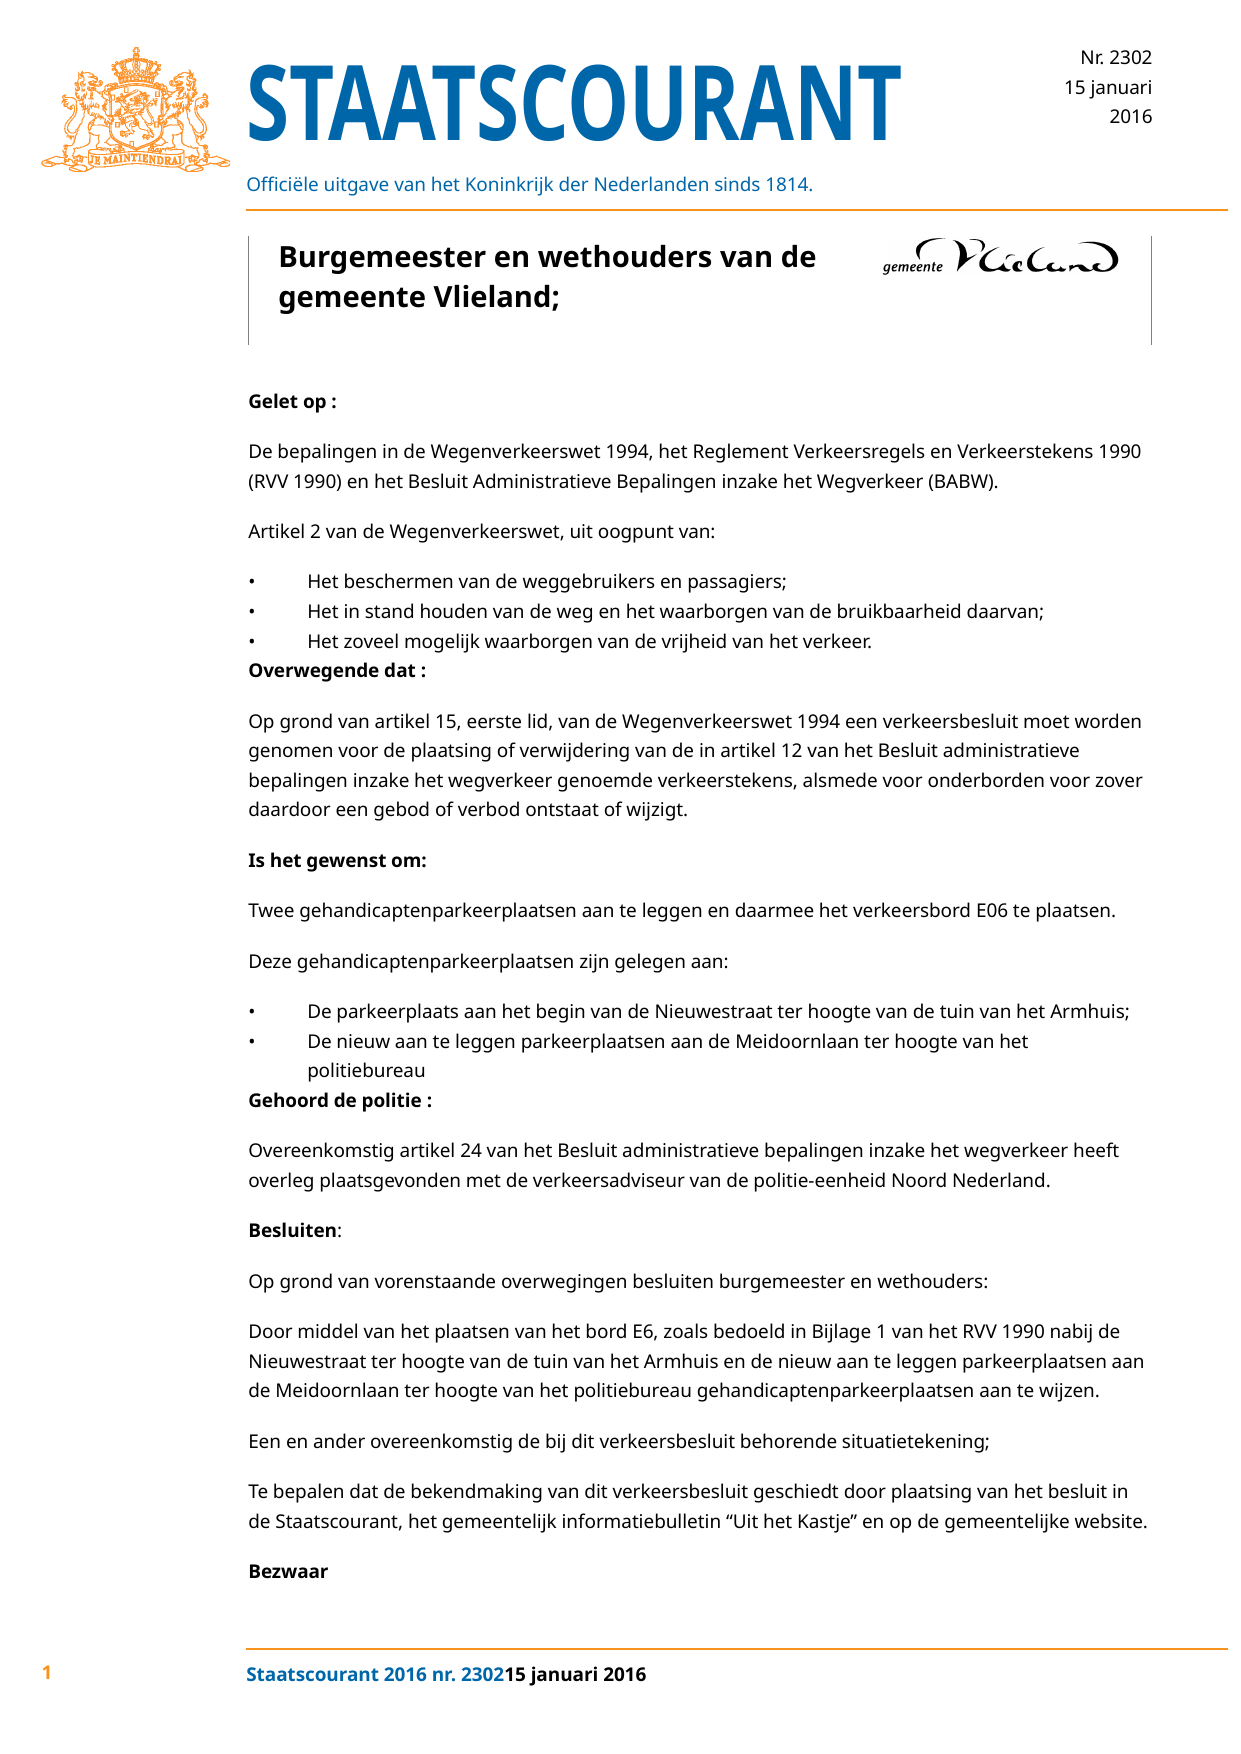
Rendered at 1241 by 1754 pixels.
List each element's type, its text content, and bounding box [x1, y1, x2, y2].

text Besluiten: [248, 1217, 1152, 1243]
text Een en ander overeenkomstig de bij dit verkeersbesluit behorende situatietekening; [248, 1428, 1152, 1454]
picture [882, 236, 1119, 276]
list De parkeerplaats aan het begin van de Nieuwestraat ter hoogte van de tuin van het Armhuis; [248, 998, 1152, 1024]
text Gelet op : [248, 388, 1152, 414]
text Is het gewenst om: [248, 847, 1152, 873]
list Het in stand houden van de weg en het waarborgen van de bruikbaarheid daarvan; [248, 598, 1152, 624]
text Artikel 2 van de Wegenverkeerswet, uit oogpunt van: [248, 518, 1152, 544]
text Door middel van het plaatsen van het bord E6, zoals bedoeld in Bijlage 1 van het RVV 1990 nabij de Nieuwestraat ter hoogte van de tuin van het Armhuis en de nieuw aan te leggen parkeerplaatsen aan de Meidoornlaan ter hoogte van het politiebureau gehandicaptenparkeerplaatsen aan te wijzen. [248, 1318, 1152, 1403]
text De bepalingen in de Wegenverkeerswet 1994, het Reglement Verkeersregels en Verkeerstekens 1990 (RVV 1990) en het Besluit Administratieve Bepalingen inzake het Wegverkeer (BABW). [248, 438, 1152, 494]
table_header [850, 236, 1151, 345]
text Overeenkomstig artikel 24 van het Besluit administratieve bepalingen inzake het wegverkeer heeft overleg plaatsgevonden met de verkeersadviseur van de politie-eenheid Noord Nederland. [248, 1137, 1152, 1193]
list Het beschermen van de weggebruikers en passagiers; [248, 569, 1152, 594]
text Te bepalen dat de bekendmaking van dit verkeersbesluit geschiedt door plaatsing van het besluit in de Staatscourant, het gemeentelijk informatiebulletin “Uit het Kastje” en op de gemeentelijke website. [248, 1478, 1152, 1534]
text Twee gehandicaptenparkeerplaatsen aan te leggen en daarmee het verkeersbord E06 te plaatsen. [248, 897, 1152, 923]
list Het zoveel mogelijk waarborgen van de vrijheid van het verkeer. [248, 628, 1152, 654]
table_header Burgemeester en wethouders van de gemeente Vlieland; [249, 236, 850, 345]
list De nieuw aan te leggen parkeerplaatsen aan de Meidoornlaan ter hoogte van het politiebureau [248, 1028, 1152, 1083]
text Op grond van artikel 15, eerste lid, van de Wegenverkeerswet 1994 een verkeersbesluit moet worden genomen voor de plaatsing of verwijdering van de in artikel 12 van het Besluit administratieve bepalingen inzake het wegverkeer genoemde verkeerstekens, alsmede voor onderborden voor zover daardoor een gebod of verbod ontstaat of wijzigt. [248, 708, 1152, 822]
text Bezwaar [248, 1558, 1152, 1584]
text Gehoord de politie : [248, 1087, 1152, 1113]
picture [41, 47, 231, 172]
text Overwegende dat : [248, 657, 1152, 683]
text Op grond van vorenstaande overwegingen besluiten burgemeester en wethouders: [248, 1268, 1152, 1294]
text Deze gehandicaptenparkeerplaatsen zijn gelegen aan: [248, 948, 1152, 974]
